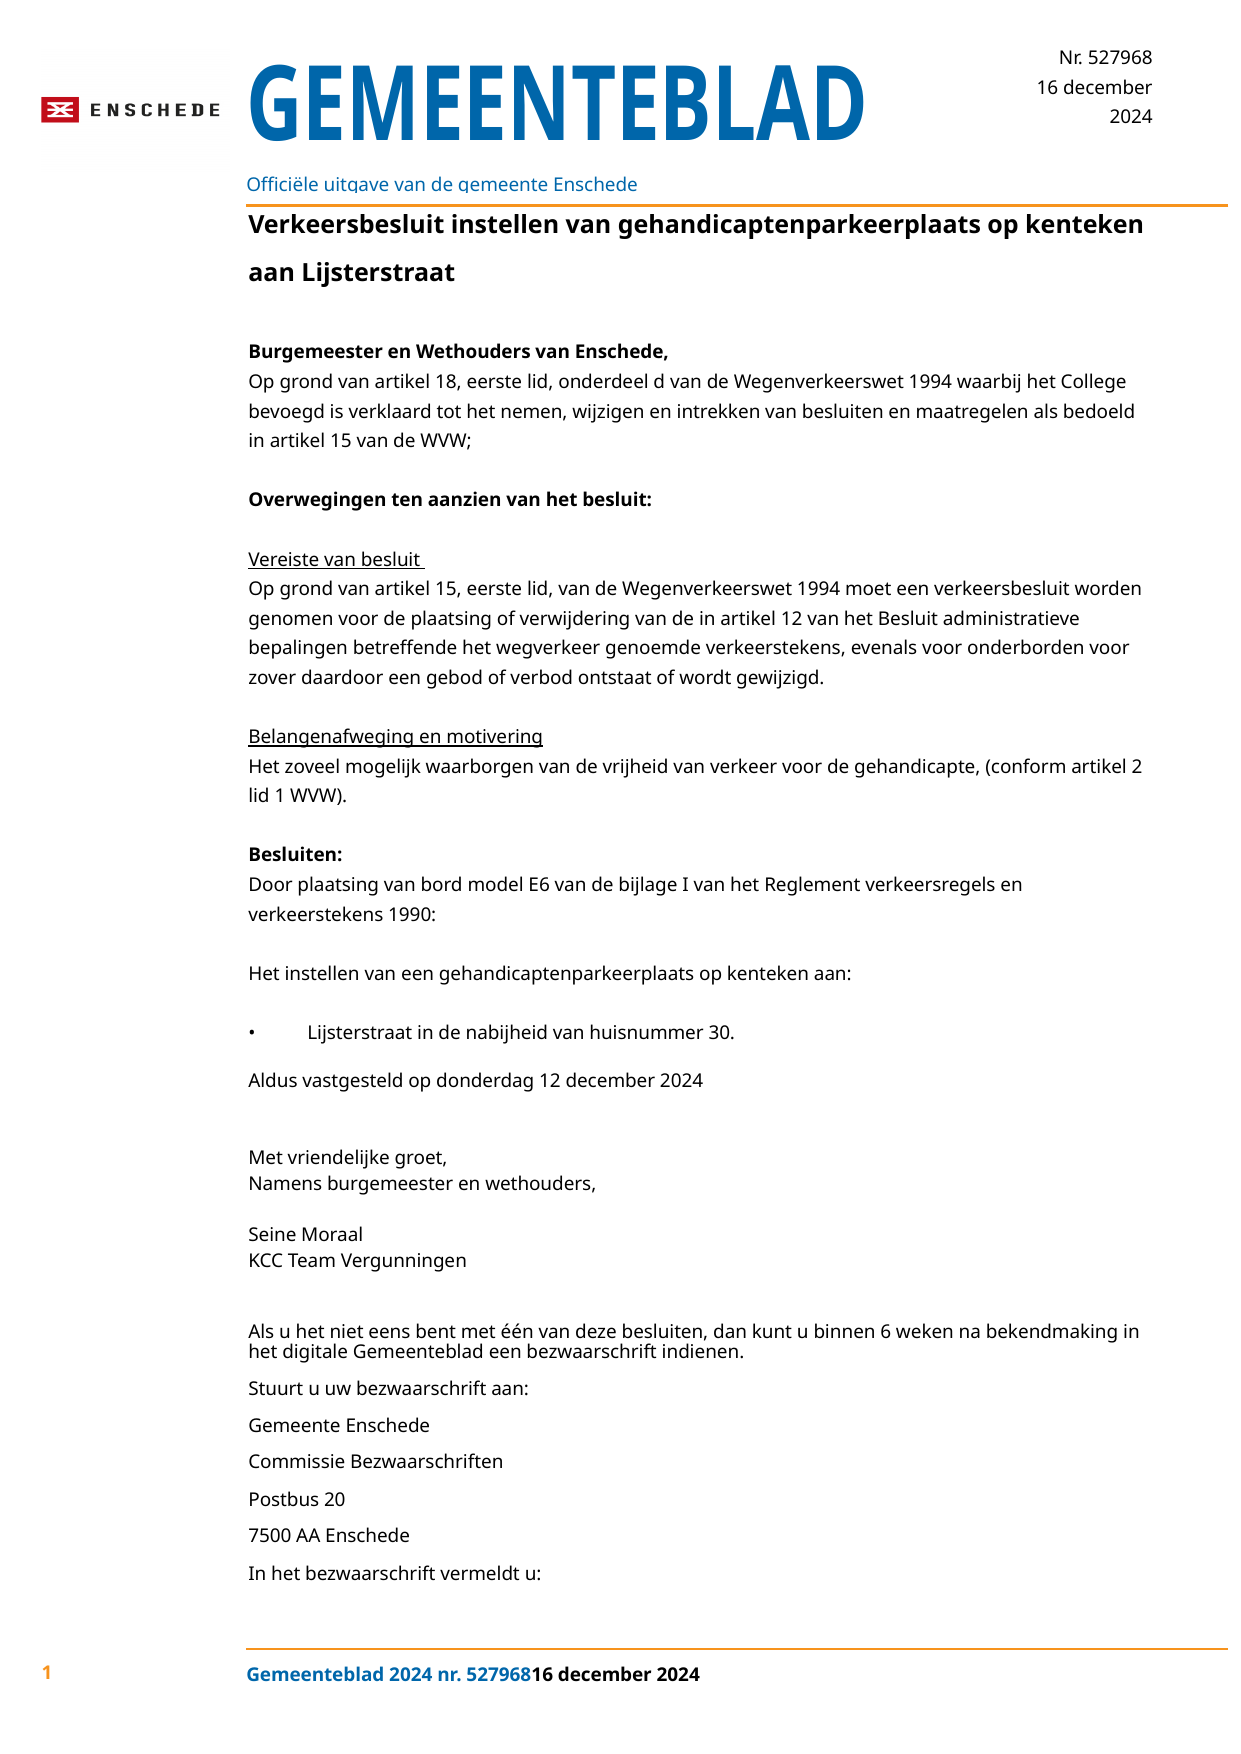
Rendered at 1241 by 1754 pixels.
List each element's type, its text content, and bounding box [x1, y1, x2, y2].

text Op grond van artikel 18, eerste lid, onderdeel d van de Wegenverkeerswet 1994 waarbij het College bevoegd is verklaard tot het nemen, wijzigen en intrekken van besluiten en maatregelen als bedoeld in artikel 15 van de WVW; [248, 368, 1152, 453]
text In het bezwaarschrift vermeldt u: [248, 1564, 1152, 1584]
text Overwegingen ten aanzien van het besluit: [248, 487, 1152, 512]
text Door plaatsing van bord model E6 van de bijlage I van het Reglement verkeersregels en verkeerstekens 1990: [248, 871, 1152, 926]
text Op grond van artikel 15, eerste lid, van de Wegenverkeerswet 1994 moet een verkeersbesluit worden genomen voor de plaatsing of verwijdering van de in artikel 12 van het Besluit administratieve bepalingen betreffende het wegverkeer genoemde verkeerstekens, evenals voor onderborden voor zover daardoor een gebod of verbod ontstaat of wordt gewijzigd. [248, 575, 1152, 690]
text Postbus 20 [248, 1491, 1152, 1510]
text Namens burgemeester en wethouders, [248, 1170, 1152, 1196]
text Commissie Bezwaarschriften [248, 1453, 1152, 1473]
text Besluiten: [248, 842, 1152, 867]
text Aldus vastgesteld op donderdag 12 december 2024 [248, 1067, 1152, 1093]
text Met vriendelijke groet, [248, 1144, 1152, 1170]
list Lijsterstraat in de nabijheid van huisnummer 30. [248, 1019, 1152, 1045]
text Het instellen van een gehandicaptenparkeerplaats op kenteken aan: [248, 960, 1152, 986]
text 7500 AA Enschede [248, 1527, 1152, 1547]
picture [41, 47, 231, 172]
text Stuurt u uw bezwaarschrift aan: [248, 1379, 1152, 1399]
text Vereiste van besluit [248, 546, 1152, 571]
text Als u het niet eens bent met één van deze besluiten, dan kunt u binnen 6 weken na bekendmaking in het digitale Gemeenteblad een bezwaarschrift indienen. [248, 1323, 1152, 1362]
text Seine Moraal [248, 1221, 1152, 1247]
text Het zoveel mogelijk waarborgen van de vrijheid van verkeer voor de gehandicapte, (conform artikel 2 lid 1 WVW). [248, 753, 1152, 808]
text Verkeersbesluit instellen van gehandicaptenparkeerplaats op kenteken aan Lijsterstraat [248, 207, 1152, 288]
text Burgemeester en Wethouders van Enschede, [248, 339, 1152, 364]
text Gemeente Enschede [248, 1417, 1152, 1436]
text KCC Team Vergunningen [248, 1247, 1152, 1273]
text Belangenafweging en motivering [248, 723, 1152, 749]
